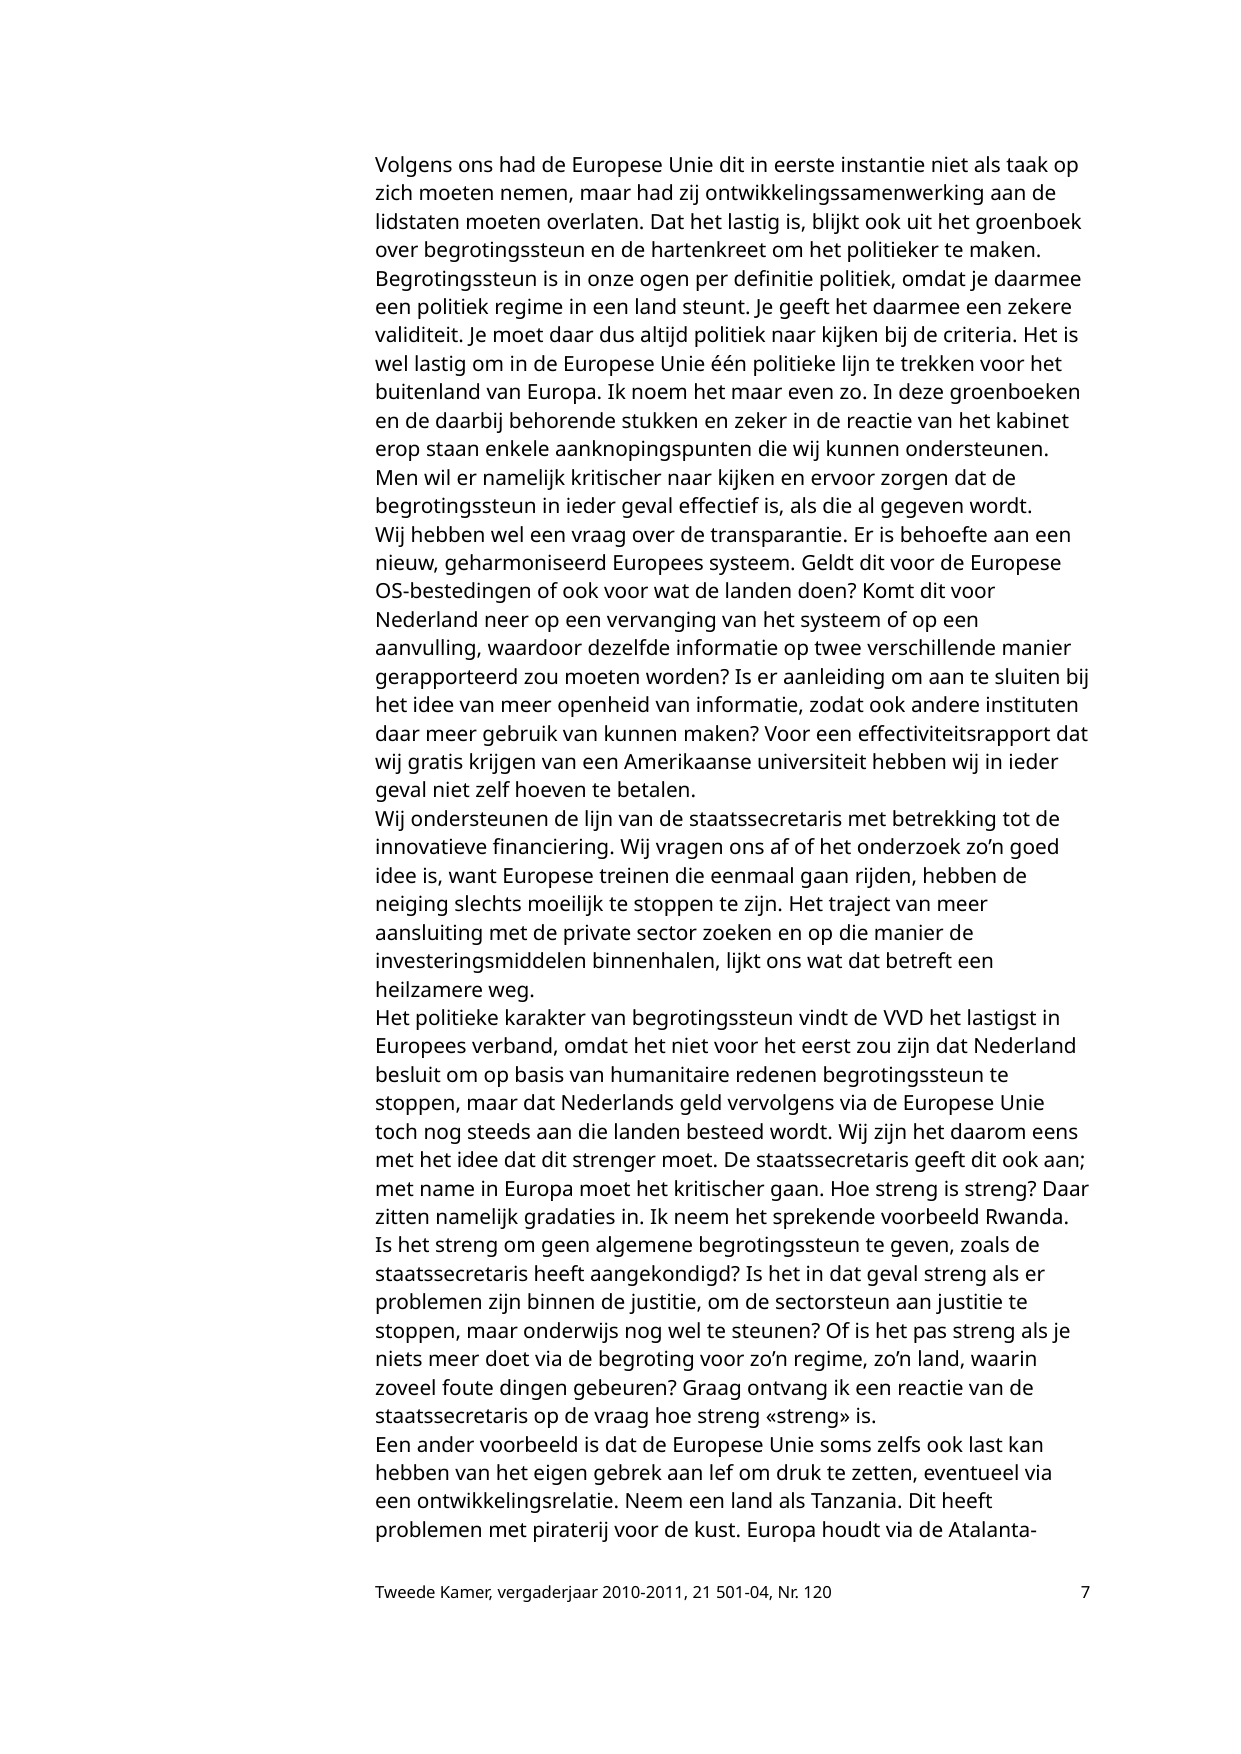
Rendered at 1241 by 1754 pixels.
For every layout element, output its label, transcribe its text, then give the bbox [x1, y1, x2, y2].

text Volgens ons had de Europese Unie dit in eerste instantie niet als taak op zich moeten nemen, maar had zij ontwikkelingssamenwerking aan de lidstaten moeten overlaten. Dat het lastig is, blijkt ook uit het groenboek over begrotingssteun en de hartenkreet om het politieker te maken. Begrotingssteun is in onze ogen per definitie politiek, omdat je daarmee een politiek regime in een land steunt. Je geeft het daarmee een zekere validiteit. Je moet daar dus altijd politiek naar kijken bij de criteria. Het is wel lastig om in de Europese Unie één politieke lijn te trekken voor het buitenland van Europa. Ik noem het maar even zo. In deze groenboeken en de daarbij behorende stukken en zeker in de reactie van het kabinet erop staan enkele aanknopingspunten die wij kunnen ondersteunen. Men wil er namelijk kritischer naar kijken en ervoor zorgen dat de begrotingssteun in ieder geval effectief is, als die al gegeven wordt. [375, 150, 1090, 520]
text Wij ondersteunen de lijn van de staatssecretaris met betrekking tot de innovatieve financiering. Wij vragen ons af of het onderzoek zo’n goed idee is, want Europese treinen die eenmaal gaan rijden, hebben de neiging slechts moeilijk te stoppen te zijn. Het traject van meer aansluiting met de private sector zoeken en op die manier de investeringsmiddelen binnenhalen, lijkt ons wat dat betreft een heilzamere weg. [375, 804, 1090, 1003]
text Het politieke karakter van begrotingssteun vindt de VVD het lastigst in Europees verband, omdat het niet voor het eerst zou zijn dat Nederland besluit om op basis van humanitaire redenen begrotingssteun te stoppen, maar dat Nederlands geld vervolgens via de Europese Unie toch nog steeds aan die landen besteed wordt. Wij zijn het daarom eens met het idee dat dit strenger moet. De staatssecretaris geeft dit ook aan; met name in Europa moet het kritischer gaan. Hoe streng is streng? Daar zitten namelijk gradaties in. Ik neem het sprekende voorbeeld Rwanda. Is het streng om geen algemene begrotingssteun te geven, zoals de staatssecretaris heeft aangekondigd? Is het in dat geval streng als er problemen zijn binnen de justitie, om de sectorsteun aan justitie te stoppen, maar onderwijs nog wel te steunen? Of is het pas streng als je niets meer doet via de begroting voor zo’n regime, zo’n land, waarin zoveel foute dingen gebeuren? Graag ontvang ik een reactie van de staatssecretaris op de vraag hoe streng «streng» is. [375, 1003, 1090, 1430]
text Een ander voorbeeld is dat de Europese Unie soms zelfs ook last kan hebben van het eigen gebrek aan lef om druk te zetten, eventueel via een ontwikkelingsrelatie. Neem een land als Tanzania. Dit heeft problemen met piraterij voor de kust. Europa houdt via de Atalanta- [375, 1430, 1090, 1543]
text Wij hebben wel een vraag over de transparantie. Er is behoefte aan een nieuw, geharmoniseerd Europees systeem. Geldt dit voor de Europese OS-bestedingen of ook voor wat de landen doen? Komt dit voor Nederland neer op een vervanging van het systeem of op een aanvulling, waardoor dezelfde informatie op twee verschillende manier gerapporteerd zou moeten worden? Is er aanleiding om aan te sluiten bij het idee van meer openheid van informatie, zodat ook andere instituten daar meer gebruik van kunnen maken? Voor een effectiviteitsrapport dat wij gratis krijgen van een Amerikaanse universiteit hebben wij in ieder geval niet zelf hoeven te betalen. [375, 520, 1090, 804]
